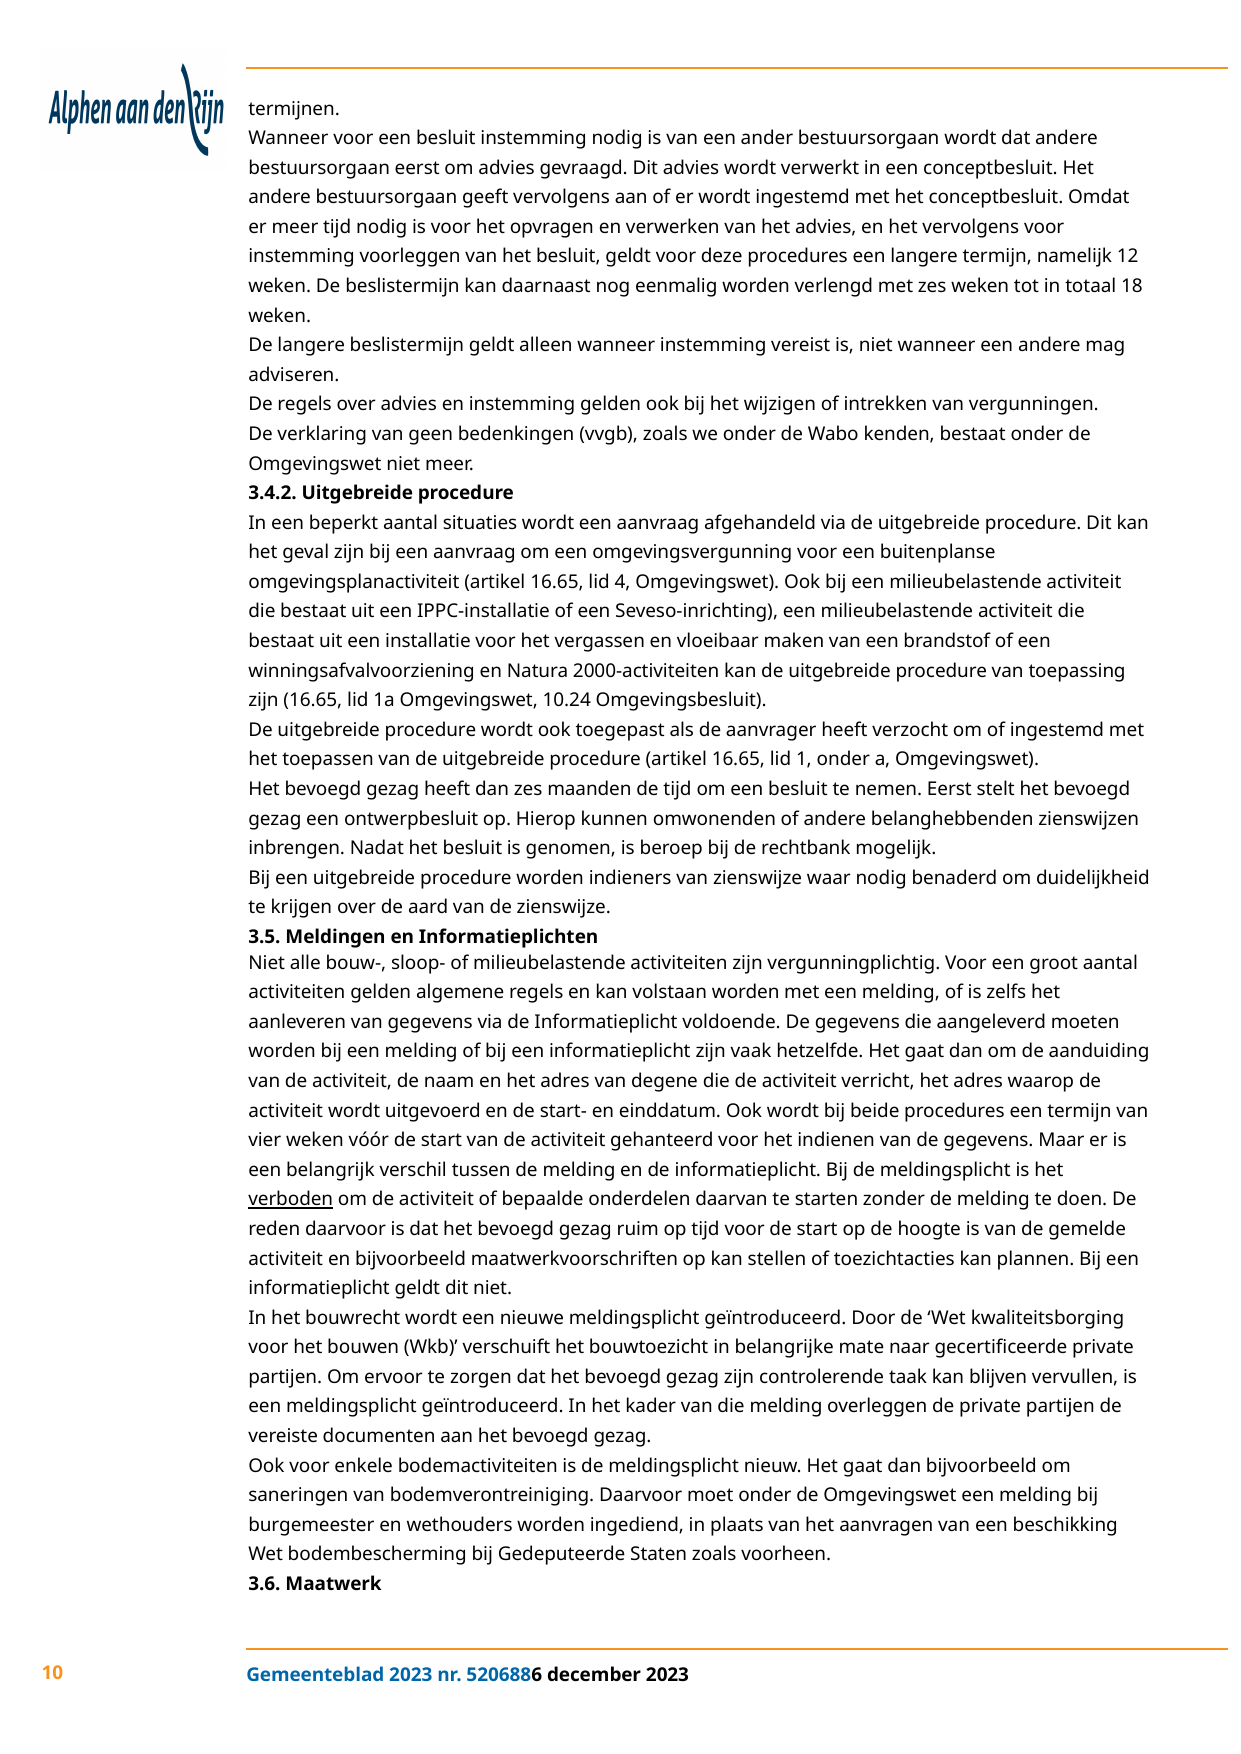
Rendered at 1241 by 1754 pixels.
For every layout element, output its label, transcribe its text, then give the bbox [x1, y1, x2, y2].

text 3.6. Maatwerk [248, 1570, 1152, 1596]
text 3.5. Meldingen en Informatieplichten [248, 923, 1152, 949]
text Niet alle bouw-, sloop- of milieubelastende activiteiten zijn vergunningplichtig. Voor een groot aantal activiteiten gelden algemene regels en kan volstaan worden met een melding, of is zelfs het aanleveren van gegevens via de Informatieplicht voldoende. De gegevens die aangeleverd moeten worden bij een melding of bij een informatieplicht zijn vaak hetzelfde. Het gaat dan om de aanduiding van de activiteit, de naam en het adres van degene die de activiteit verricht, het adres waarop de activiteit wordt uitgevoerd en de start- en einddatum. Ook wordt bij beide procedures een termijn van vier weken vóór de start van de activiteit gehanteerd voor het indienen van de gegevens. Maar er is een belangrijk verschil tussen de melding en de informatieplicht. Bij de meldingsplicht is het verboden om de activiteit of bepaalde onderdelen daarvan te starten zonder de melding te doen. De reden daarvoor is dat het bevoegd gezag ruim op tijd voor de start op de hoogte is van de gemelde activiteit en bijvoorbeeld maatwerkvoorschriften op kan stellen of toezichtacties kan plannen. Bij een informatieplicht geldt dit niet. [248, 949, 1152, 1300]
text Ook voor enkele bodemactiviteiten is de meldingsplicht nieuw. Het gaat dan bijvoorbeeld om saneringen van bodemverontreiniging. Daarvoor moet onder de Omgevingswet een melding bij burgemeester en wethouders worden ingediend, in plaats van het aanvragen van een beschikking Wet bodembescherming bij Gedeputeerde Staten zoals voorheen. [248, 1452, 1152, 1566]
text In het bouwrecht wordt een nieuwe meldingsplicht geïntroduceerd. Door de ‘Wet kwaliteitsborging voor het bouwen (Wkb)’ verschuift het bouwtoezicht in belangrijke mate naar gecertificeerde private partijen. Om ervoor te zorgen dat het bevoegd gezag zijn controlerende taak kan blijven vervullen, is een meldingsplicht geïntroduceerd. In het kader van die melding overleggen de private partijen de vereiste documenten aan het bevoegd gezag. [248, 1304, 1152, 1448]
text 3.4.2. Uitgebreide procedure [248, 479, 1152, 505]
text De verklaring van geen bedenkingen (vvgb), zoals we onder de Wabo kenden, bestaat onder de Omgevingswet niet meer. [248, 420, 1152, 476]
text De uitgebreide procedure wordt ook toegepast als de aanvrager heeft verzocht om of ingestemd met het toepassen van de uitgebreide procedure (artikel 16.65, lid 1, onder a, Omgevingswet). [248, 716, 1152, 771]
text termijnen. [248, 95, 1152, 121]
text De regels over advies en instemming gelden ook bij het wijzigen of intrekken van vergunningen. [248, 391, 1152, 416]
picture [41, 47, 231, 172]
text Wanneer voor een besluit instemming nodig is van een ander bestuursorgaan wordt dat andere bestuursorgaan eerst om advies gevraagd. Dit advies wordt verwerkt in een conceptbesluit. Het andere bestuursorgaan geeft vervolgens aan of er wordt ingestemd met het conceptbesluit. Omdat er meer tijd nodig is voor het opvragen en verwerken van het advies, en het vervolgens voor instemming voorleggen van het besluit, geldt voor deze procedures een langere termijn, namelijk 12 weken. De beslistermijn kan daarnaast nog eenmalig worden verlengd met zes weken tot in totaal 18 weken. [248, 124, 1152, 328]
text Bij een uitgebreide procedure worden indieners van zienswijze waar nodig benaderd om duidelijkheid te krijgen over de aard van de zienswijze. [248, 864, 1152, 919]
text In een beperkt aantal situaties wordt een aanvraag afgehandeld via de uitgebreide procedure. Dit kan het geval zijn bij een aanvraag om een omgevingsvergunning voor een buitenplanse omgevingsplanactiviteit (artikel 16.65, lid 4, Omgevingswet). Ook bij een milieubelastende activiteit die bestaat uit een IPPC-installatie of een Seveso-inrichting), een milieubelastende activiteit die bestaat uit een installatie voor het vergassen en vloeibaar maken van een brandstof of een winningsafvalvoorziening en Natura 2000-activiteiten kan de uitgebreide procedure van toepassing zijn (16.65, lid 1a Omgevingswet, 10.24 Omgevingsbesluit). [248, 509, 1152, 712]
text Het bevoegd gezag heeft dan zes maanden de tijd om een besluit te nemen. Eerst stelt het bevoegd gezag een ontwerpbesluit op. Hierop kunnen omwonenden of andere belanghebbenden zienswijzen inbrengen. Nadat het besluit is genomen, is beroep bij de rechtbank mogelijk. [248, 775, 1152, 860]
text De langere beslistermijn geldt alleen wanneer instemming vereist is, niet wanneer een andere mag adviseren. [248, 331, 1152, 387]
